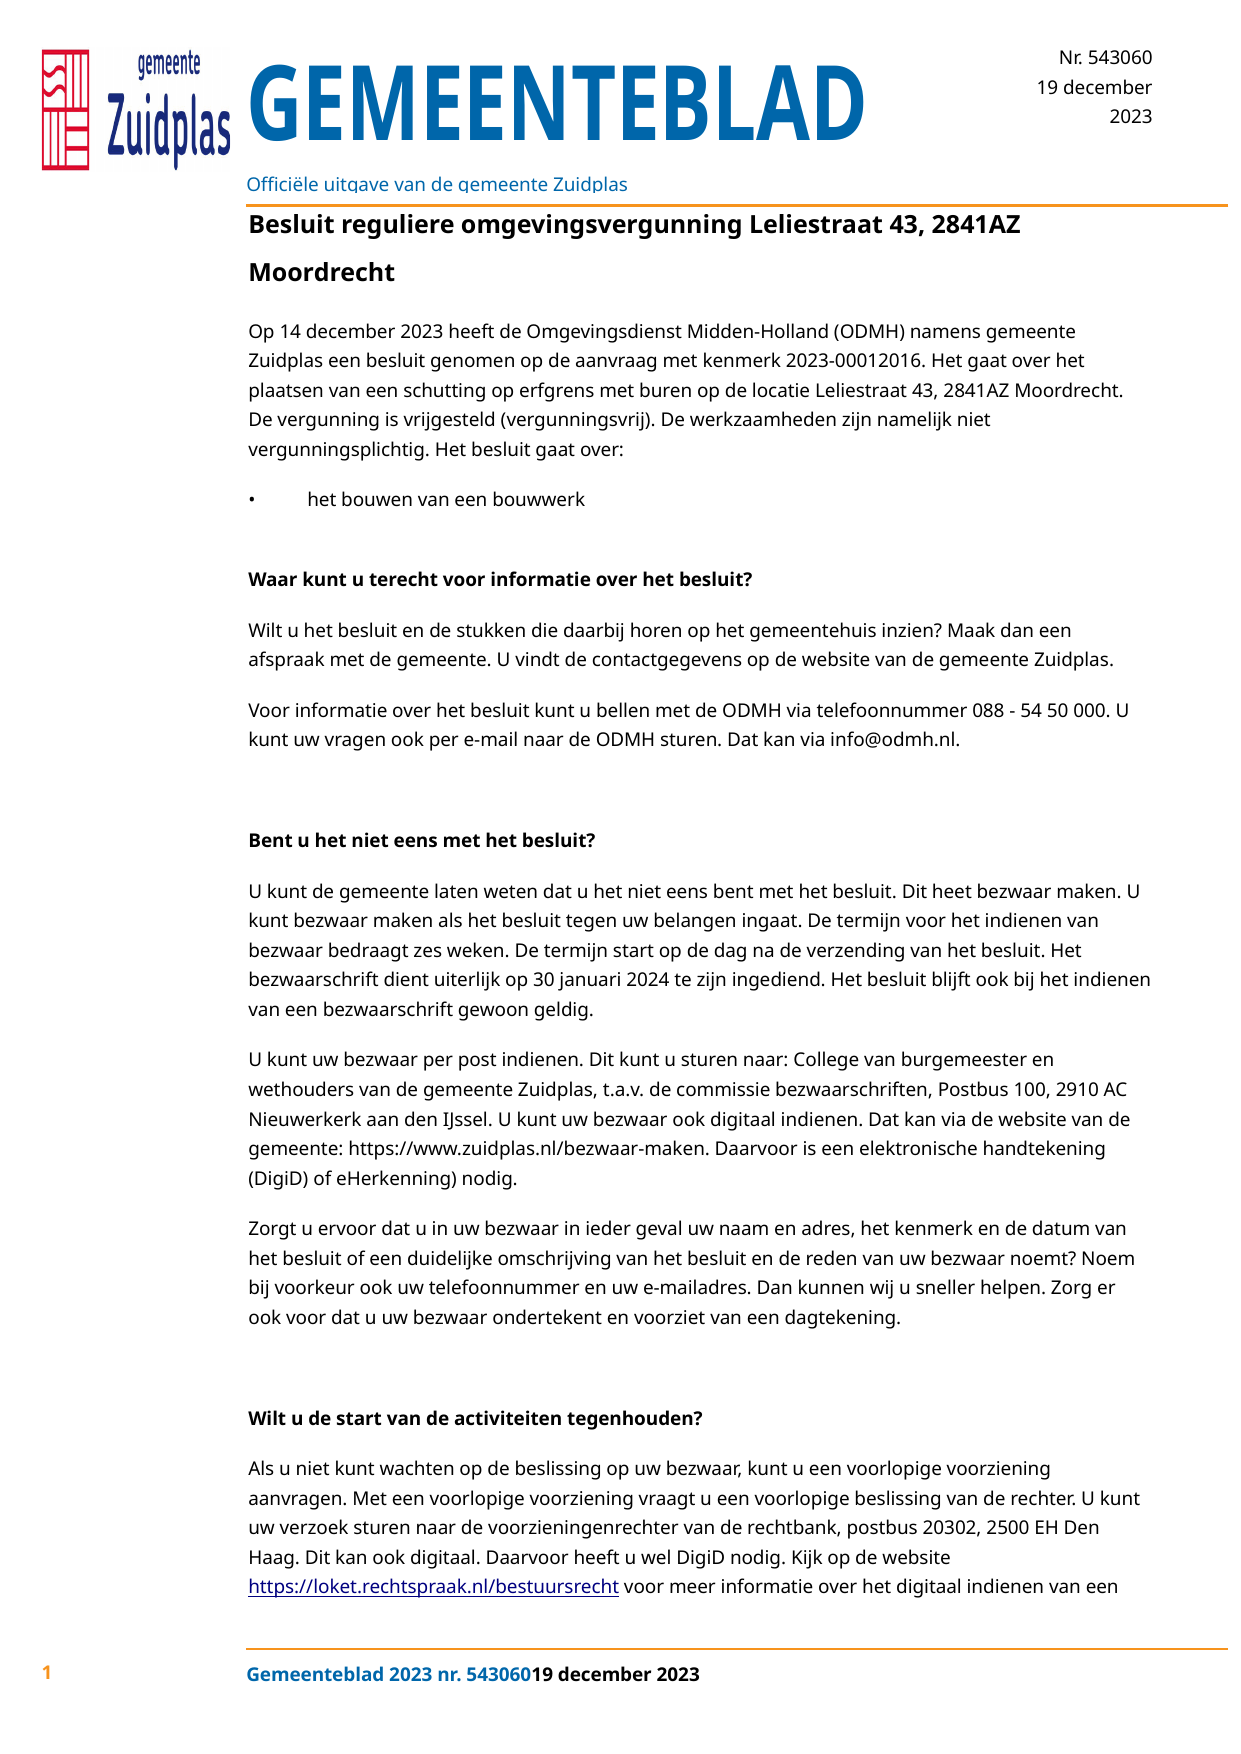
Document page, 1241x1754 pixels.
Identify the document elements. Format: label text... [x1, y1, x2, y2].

text Als u niet kunt wachten op de beslissing op uw bezwaar, kunt u een voorlopige voorziening aanvragen. Met een voorlopige voorziening vraagt u een voorlopige beslissing van de rechter. U kunt uw verzoek sturen naar de voorzieningenrechter van de rechtbank, postbus 20302, 2500 EH Den Haag. Dit kan ook digitaal. Daarvoor heeft u wel DigiD nodig. Kijk op de website https://loket.rechtspraak.nl/bestuursrecht voor meer informatie over het digitaal indienen van een [248, 1455, 1152, 1599]
text Op 14 december 2023 heeft de Omgevingsdienst Midden-Holland (ODMH) namens gemeente Zuidplas een besluit genomen op de aanvraag met kenmerk 2023-00012016. Het gaat over het plaatsen van een schutting op erfgrens met buren op de locatie Leliestraat 43, 2841AZ Moordrecht. De vergunning is vrijgesteld (vergunningsvrij). De werkzaamheden zijn namelijk niet vergunningsplichtig. Het besluit gaat over: [248, 318, 1152, 462]
text Voor informatie over het besluit kunt u bellen met de ODMH via telefoonnummer 088 - 54 50 000. U kunt uw vragen ook per e-mail naar de ODMH sturen. Dat kan via info@odmh.nl. [248, 697, 1152, 752]
text Zorgt u ervoor dat u in uw bezwaar in ieder geval uw naam en adres, het kenmerk en de datum van het besluit of een duidelijke omschrijving van het besluit en de reden van uw bezwaar noemt? Noem bij voorkeur ook uw telefoonnummer en uw e-mailadres. Dan kunnen wij u sneller helpen. Zorg er ook voor dat u uw bezwaar ondertekent en voorziet van een dagtekening. [248, 1215, 1152, 1330]
text Wilt u het besluit en de stukken die daarbij horen op het gemeentehuis inzien? Maak dan een afspraak met de gemeente. U vindt de contactgegevens op de website van de gemeente Zuidplas. [248, 617, 1152, 672]
text Wilt u de start van de activiteiten tegenhouden? [248, 1405, 1152, 1431]
text Besluit reguliere omgevingsvergunning Leliestraat 43, 2841AZ Moordrecht [248, 207, 1152, 288]
picture [41, 47, 231, 172]
list het bouwen van een bouwwerk [248, 487, 1152, 512]
text U kunt uw bezwaar per post indienen. Dit kunt u sturen naar: College van burgemeester en wethouders van de gemeente Zuidplas, t.a.v. de commissie bezwaarschriften, Postbus 100, 2910 AC Nieuwerkerk aan den IJssel. U kunt uw bezwaar ook digitaal indienen. Dat kan via de website van de gemeente: https://www.zuidplas.nl/bezwaar-maken. Daarvoor is een elektronische handtekening (DigiD) of eHerkenning) nodig. [248, 1047, 1152, 1191]
text U kunt de gemeente laten weten dat u het niet eens bent met het besluit. Dit heet bezwaar maken. U kunt bezwaar maken als het besluit tegen uw belangen ingaat. De termijn voor het indienen van bezwaar bedraagt zes weken. De termijn start op de dag na de verzending van het besluit. Het bezwaarschrift dient uiterlijk op 30 januari 2024 te zijn ingediend. Het besluit blijft ook bij het indienen van een bezwaarschrift gewoon geldig. [248, 878, 1152, 1022]
text Waar kunt u terecht voor informatie over het besluit? [248, 567, 1152, 592]
text Bent u het niet eens met het besluit? [248, 827, 1152, 853]
